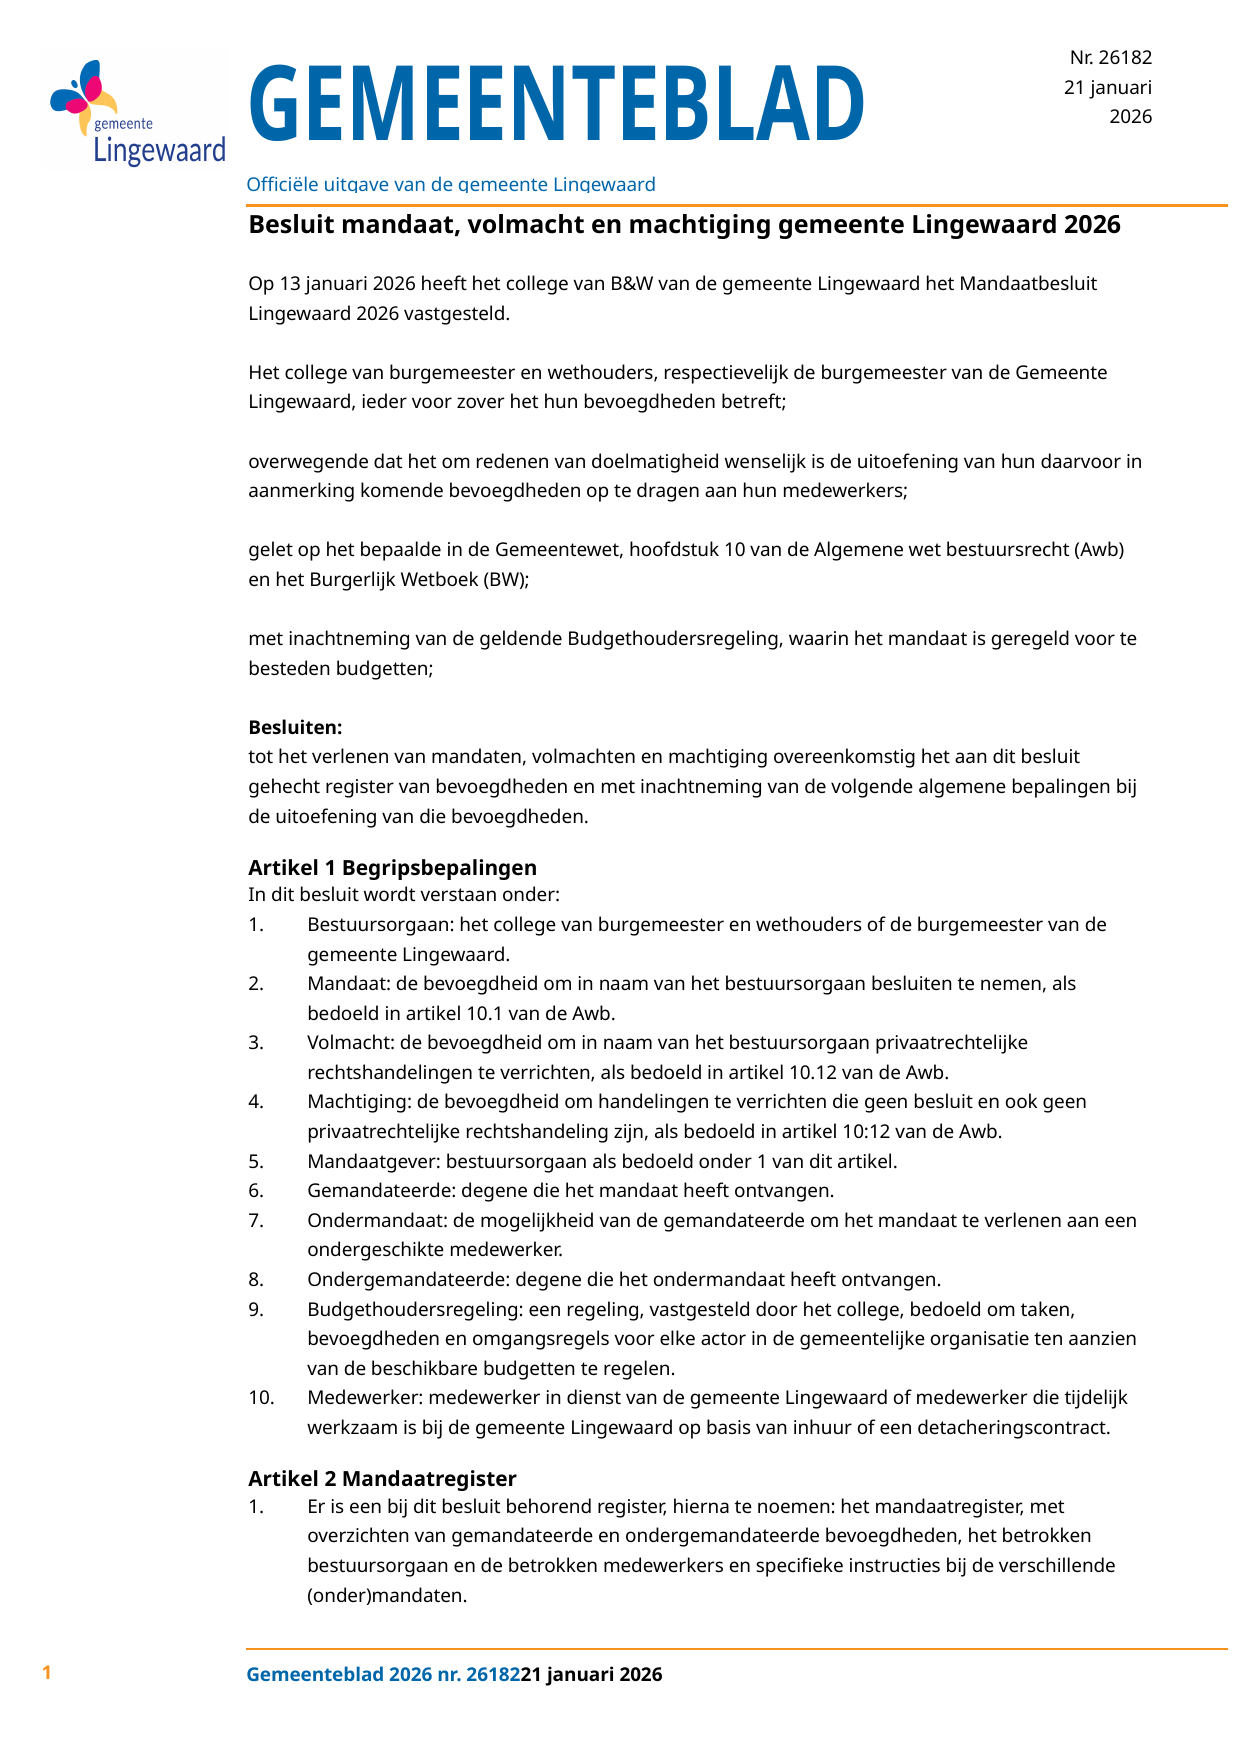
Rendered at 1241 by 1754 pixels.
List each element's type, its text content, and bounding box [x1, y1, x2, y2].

list Budgethoudersregeling: een regeling, vastgesteld door het college, bedoeld om taken, bevoegdheden en omgangsregels voor elke actor in de gemeentelijke organisatie ten aanzien van de beschikbare budgetten te regelen. [248, 1296, 1152, 1381]
text Het college van burgemeester en wethouders, respectievelijk de burgemeester van de Gemeente Lingewaard, ieder voor zover het hun bevoegdheden betreft; [248, 359, 1152, 414]
text Artikel 1 Begripsbepalingen [248, 853, 1152, 882]
text tot het verlenen van mandaten, volmachten en machtiging overeenkomstig het aan dit besluit gehecht register van bevoegdheden en met inachtneming van de volgende algemene bepalingen bij de uitoefening van die bevoegdheden. [248, 744, 1152, 828]
list Volmacht: de bevoegdheid om in naam van het bestuursorgaan privaatrechtelijke rechtshandelingen te verrichten, als bedoeld in artikel 10.12 van de Awb. [248, 1029, 1152, 1085]
list Gemandateerde: degene die het mandaat heeft ontvangen. [248, 1177, 1152, 1203]
text Op 13 januari 2026 heeft het college van B&W van de gemeente Lingewaard het Mandaatbesluit Lingewaard 2026 vastgesteld. [248, 270, 1152, 326]
text Besluit mandaat, volmacht en machtiging gemeente Lingewaard 2026 [248, 207, 1152, 241]
list Mandaatgever: bestuursorgaan als bedoeld onder 1 van dit artikel. [248, 1148, 1152, 1174]
picture [41, 47, 231, 172]
list Ondergemandateerde: degene die het ondermandaat heeft ontvangen. [248, 1266, 1152, 1292]
text Besluiten: [248, 714, 1152, 740]
list Bestuursorgaan: het college van burgemeester en wethouders of de burgemeester van de gemeente Lingewaard. [248, 911, 1152, 967]
text met inachtneming van de geldende Budgethoudersregeling, waarin het mandaat is geregeld voor te besteden budgetten; [248, 625, 1152, 681]
text In dit besluit wordt verstaan onder: [248, 882, 1152, 907]
text gelet op het bepaalde in de Gemeentewet, hoofdstuk 10 van de Algemene wet bestuursrecht (Awb) en het Burgerlijk Wetboek (BW); [248, 537, 1152, 592]
list Er is een bij dit besluit behorend register, hierna te noemen: het mandaatregister, met overzichten van gemandateerde en ondergemandateerde bevoegdheden, het betrokken bestuursorgaan en de betrokken medewerkers en specifieke instructies bij de verschillende (onder)mandaten. [248, 1493, 1152, 1607]
list Ondermandaat: de mogelijkheid van de gemandateerde om het mandaat te verlenen aan een ondergeschikte medewerker. [248, 1207, 1152, 1262]
list Machtiging: de bevoegdheid om handelingen te verrichten die geen besluit en ook geen privaatrechtelijke rechtshandeling zijn, als bedoeld in artikel 10:12 van de Awb. [248, 1089, 1152, 1144]
text Artikel 2 Mandaatregister [248, 1464, 1152, 1493]
text overwegende dat het om redenen van doelmatigheid wenselijk is de uitoefening van hun daarvoor in aanmerking komende bevoegdheden op te dragen aan hun medewerkers; [248, 448, 1152, 503]
list Medewerker: medewerker in dienst van de gemeente Lingewaard of medewerker die tijdelijk werkzaam is bij de gemeente Lingewaard op basis van inhuur of een detacheringscontract. [248, 1384, 1152, 1440]
list Mandaat: de bevoegdheid om in naam van het bestuursorgaan besluiten te nemen, als bedoeld in artikel 10.1 van de Awb. [248, 970, 1152, 1026]
